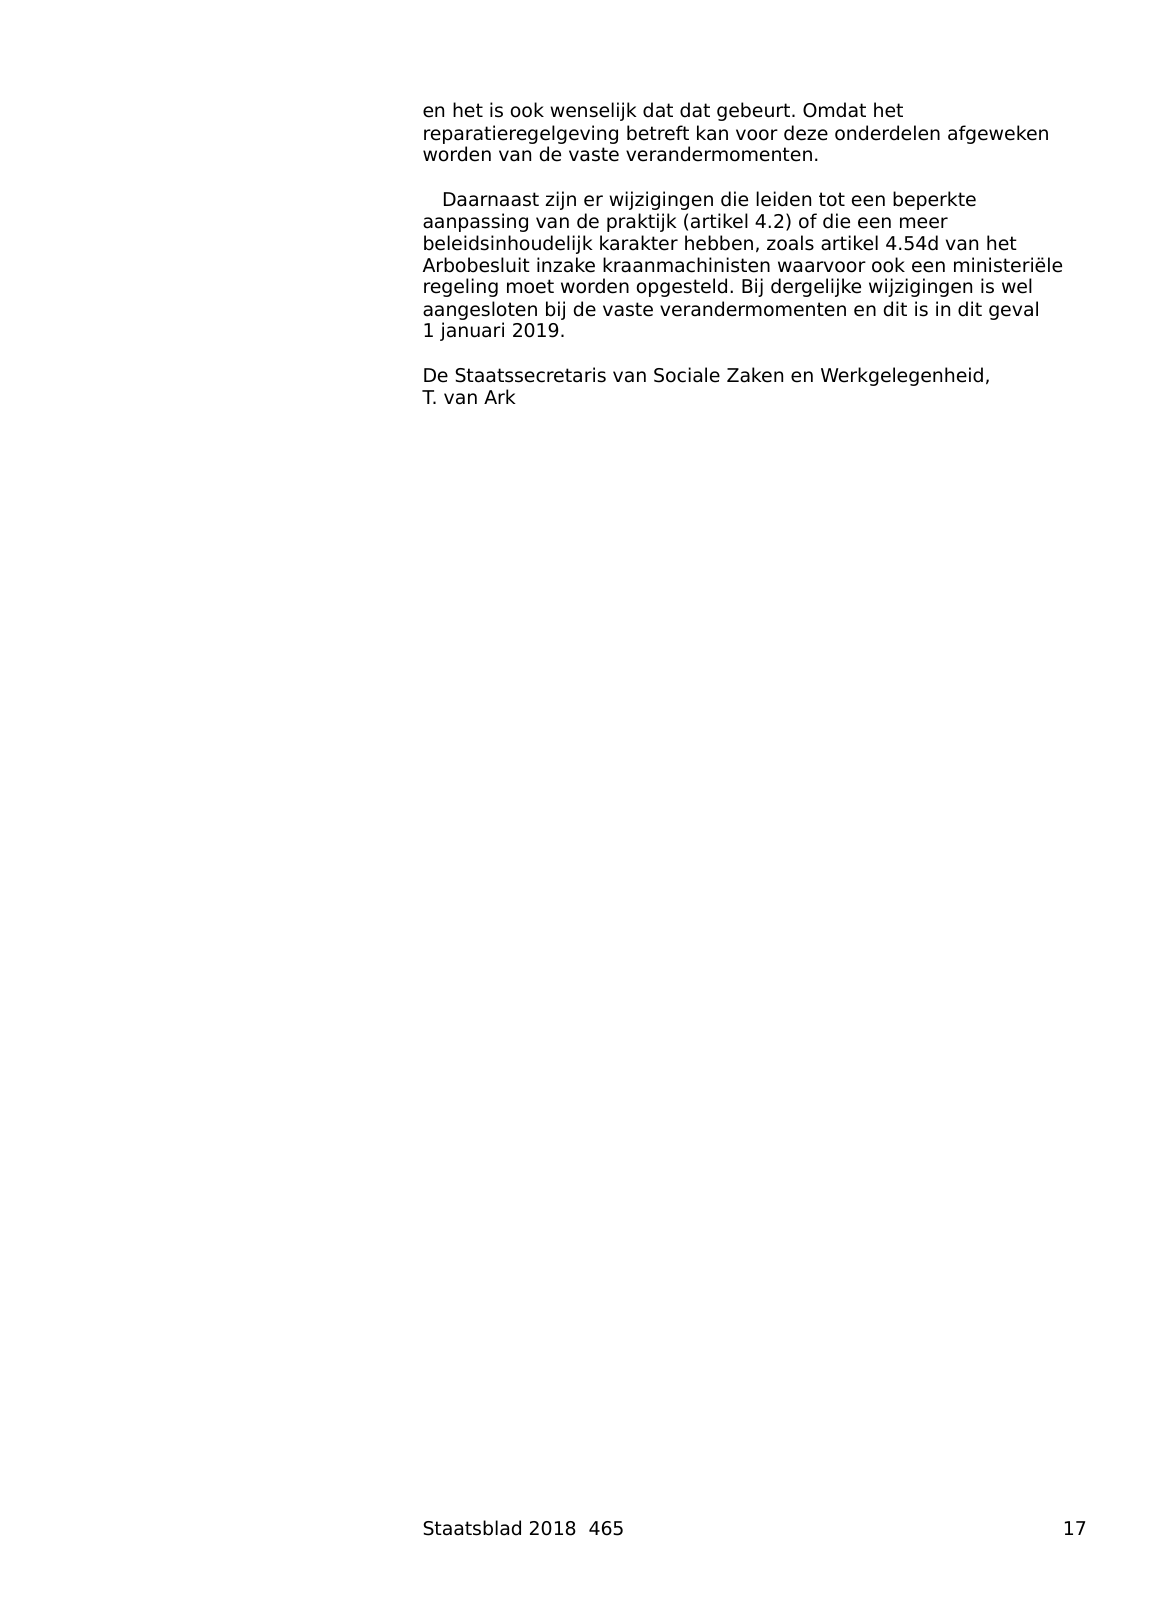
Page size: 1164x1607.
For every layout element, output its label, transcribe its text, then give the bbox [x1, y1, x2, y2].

text De Staatssecretaris van Sociale Zaken en Werkgelegenheid, T. van Ark [422, 364, 1087, 408]
text Daarnaast zijn er wijzigingen die leiden tot een beperkte aanpassing van de praktijk (artikel 4.2) of die een meer beleidsinhoudelijk karakter hebben, zoals artikel 4.54d van het Arbobesluit inzake kraanmachinisten waarvoor ook een ministeriële regeling moet worden opgesteld. Bij dergelijke wijzigingen is wel aangesloten bij de vaste verandermomenten en dit is in dit geval 1 januari 2019. [422, 188, 1087, 342]
text en het is ook wenselijk dat dat gebeurt. Omdat het reparatieregelgeving betreft kan voor deze onderdelen afgeweken worden van de vaste verandermomenten. [422, 100, 1087, 166]
